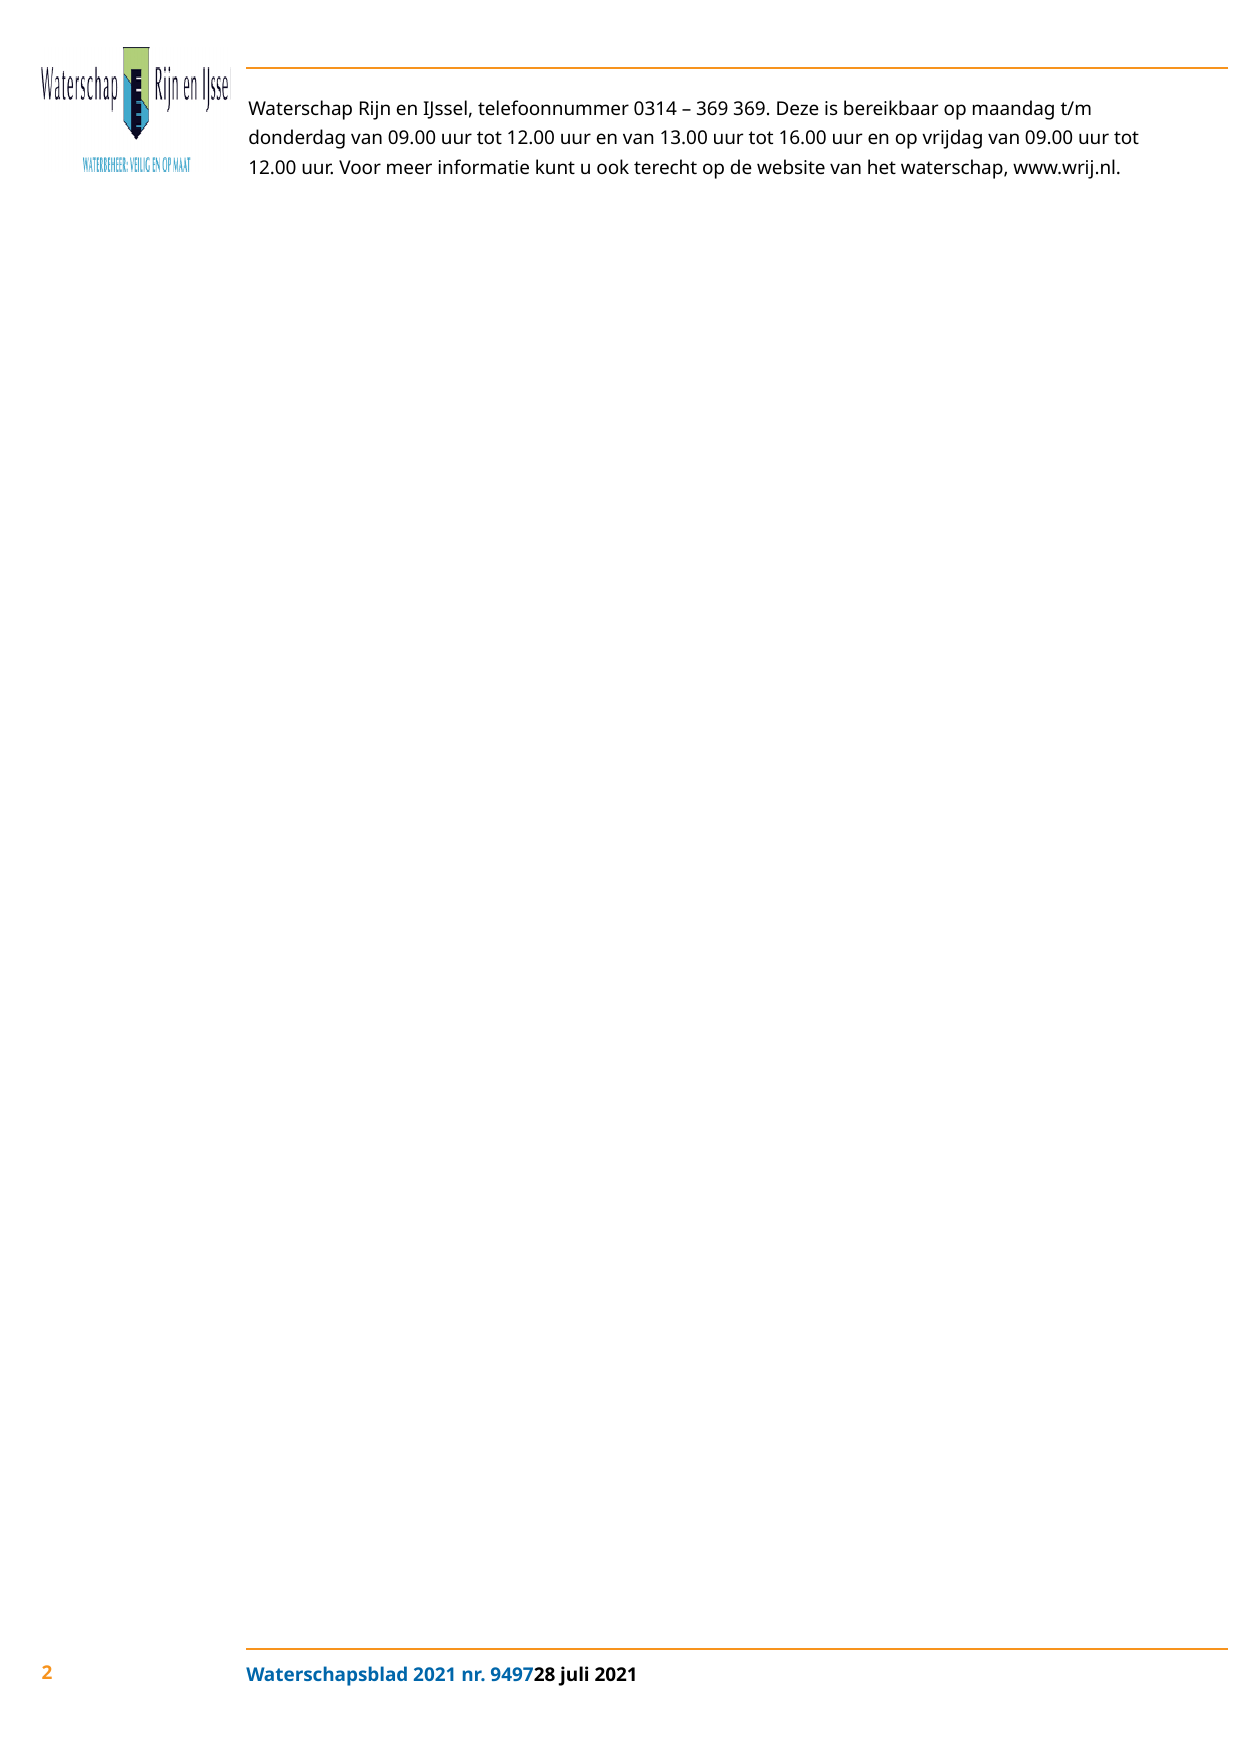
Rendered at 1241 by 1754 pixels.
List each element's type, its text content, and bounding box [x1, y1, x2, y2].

text Waterschap Rijn en IJssel, telefoonnummer 0314 – 369 369. Deze is bereikbaar op maandag t/m donderdag van 09.00 uur tot 12.00 uur en van 13.00 uur tot 16.00 uur en op vrijdag van 09.00 uur tot 12.00 uur. Voor meer informatie kunt u ook terecht op de website van het waterschap, www.wrij.nl. [248, 95, 1152, 180]
picture [41, 47, 231, 172]
